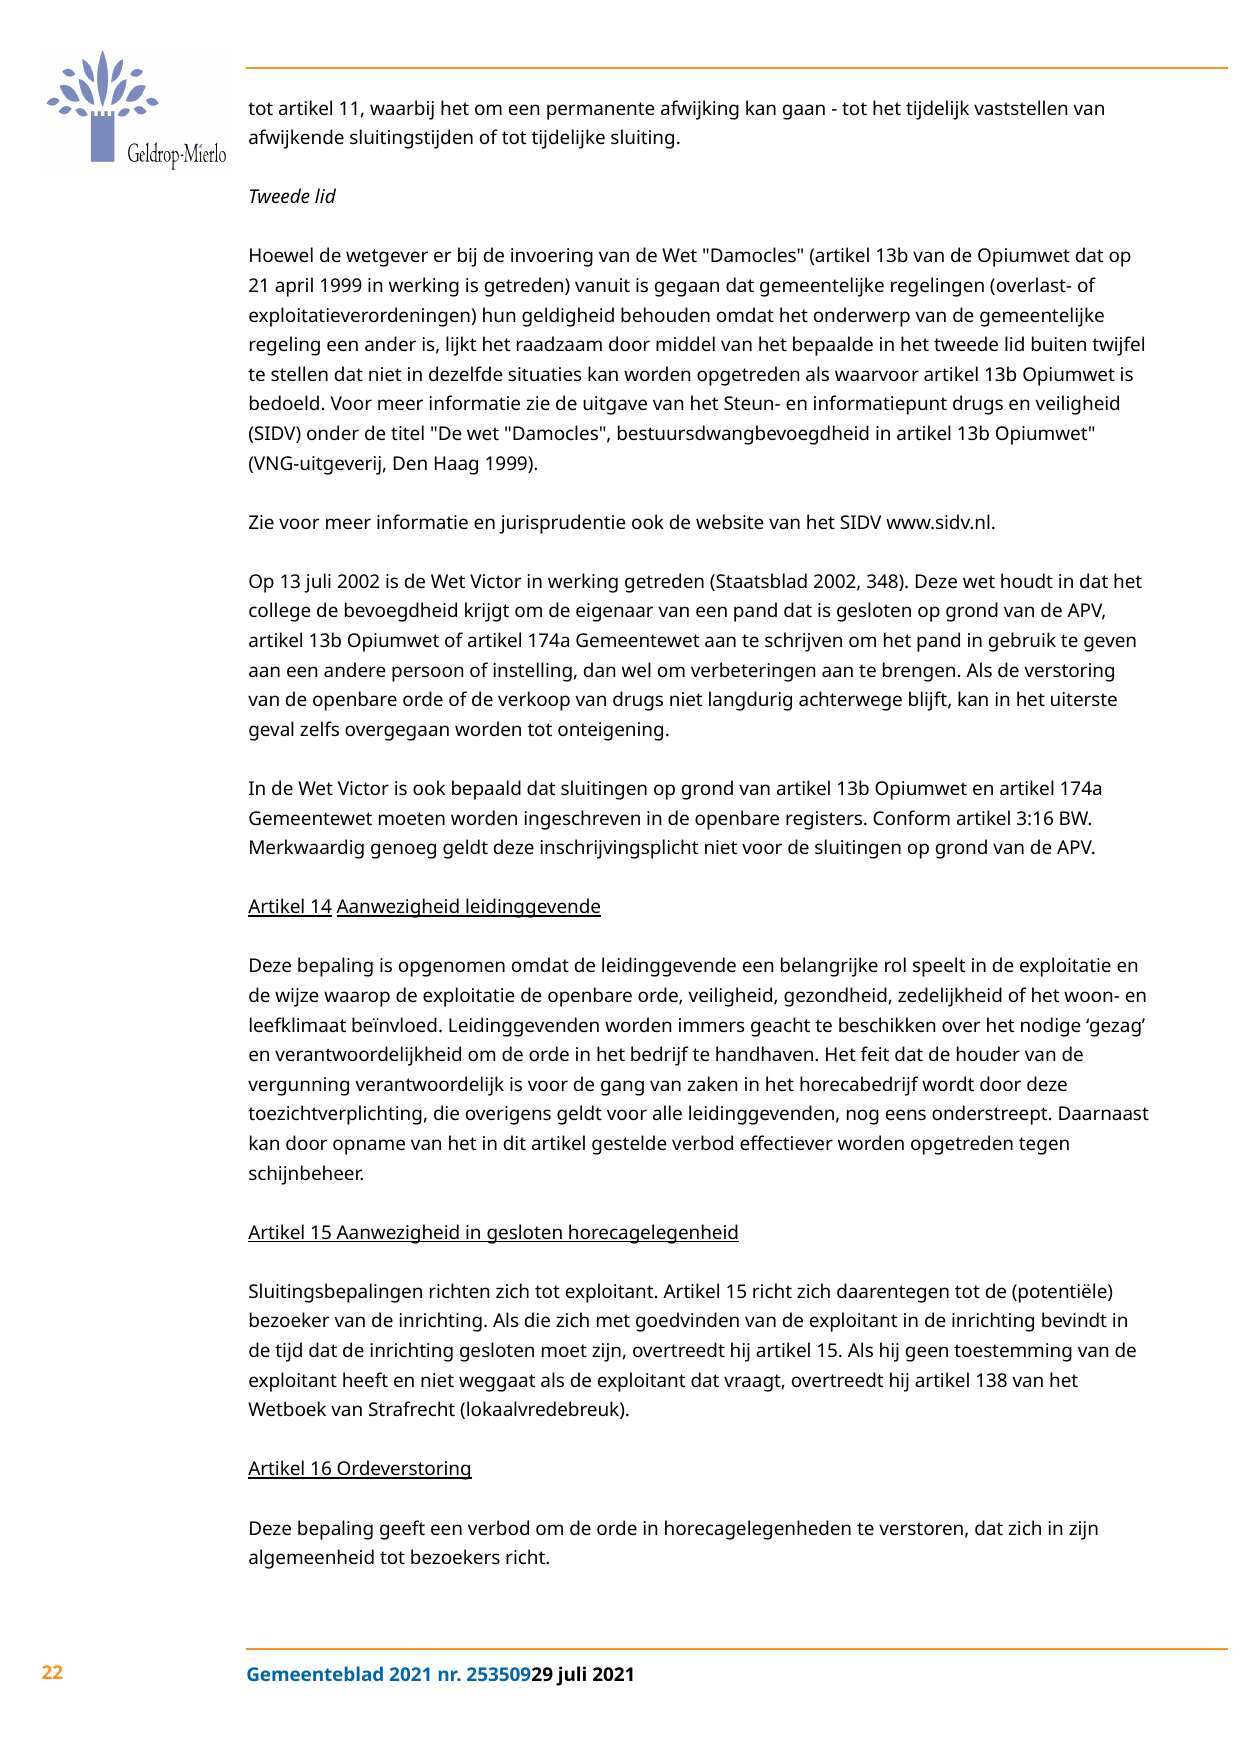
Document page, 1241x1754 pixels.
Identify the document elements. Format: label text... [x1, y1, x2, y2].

text Deze bepaling geeft een verbod om de orde in horecagelegenheden te verstoren, dat zich in zijn algemeenheid tot bezoekers richt. [248, 1515, 1152, 1570]
text Artikel 14 Aanwezigheid leidinggevende [248, 893, 1152, 919]
text Deze bepaling is opgenomen omdat de leidinggevende een belangrijke rol speelt in de exploitatie en de wijze waarop de exploitatie de openbare orde, veiligheid, gezondheid, zedelijkheid of het woon- en leefklimaat beïnvloed. Leidinggevenden worden immers geacht te beschikken over het nodige ‘gezag’ en verantwoordelijkheid om de orde in het bedrijf te handhaven. Het feit dat de houder van de vergunning verantwoordelijk is voor de gang van zaken in het horecabedrijf wordt door deze toezichtverplichting, die overigens geldt voor alle leidinggevenden, nog eens onderstreept. Daarnaast kan door opname van het in dit artikel gestelde verbod effectiever worden opgetreden tegen schijnbeheer. [248, 953, 1152, 1186]
text Zie voor meer informatie en jurisprudentie ook de website van het SIDV www.sidv.nl. [248, 509, 1152, 535]
text Hoewel de wetgever er bij de invoering van de Wet "Damocles" (artikel 13b van de Opiumwet dat op 21 april 1999 in werking is getreden) vanuit is gegaan dat gemeentelijke regelingen (overlast- of exploitatieverordeningen) hun geldigheid behouden omdat het onderwerp van de gemeentelijke regeling een ander is, lijkt het raadzaam door middel van het bepaalde in het tweede lid buiten twijfel te stellen dat niet in dezelfde situaties kan worden opgetreden als waarvoor artikel 13b Opiumwet is bedoeld. Voor meer informatie zie de uitgave van het Steun- en informatiepunt drugs en veiligheid (SIDV) onder de titel "De wet "Damocles", bestuursdwangbevoegdheid in artikel 13b Opiumwet" (VNG-uitgeverij, Den Haag 1999). [248, 243, 1152, 476]
text Op 13 juli 2002 is de Wet Victor in werking getreden (Staatsblad 2002, 348). Deze wet houdt in dat het college de bevoegdheid krijgt om de eigenaar van een pand dat is gesloten op grond van de APV, artikel 13b Opiumwet of artikel 174a Gemeentewet aan te schrijven om het pand in gebruik te geven aan een andere persoon of instelling, dan wel om verbeteringen aan te brengen. Als de verstoring van de openbare orde of de verkoop van drugs niet langdurig achterwege blijft, kan in het uiterste geval zelfs overgegaan worden tot onteigening. [248, 568, 1152, 742]
text Tweede lid [248, 183, 1152, 209]
text Sluitingsbepalingen richten zich tot exploitant. Artikel 15 richt zich daarentegen tot de (potentiële) bezoeker van de inrichting. Als die zich met goedvinden van de exploitant in de inrichting bevindt in de tijd dat de inrichting gesloten moet zijn, overtreedt hij artikel 15. Als hij geen toestemming van de exploitant heeft en niet weggaat als de exploitant dat vraagt, overtreedt hij artikel 138 van het Wetboek van Strafrecht (lokaalvredebreuk). [248, 1278, 1152, 1422]
text Artikel 16 Ordeverstoring [248, 1456, 1152, 1481]
picture [41, 47, 231, 172]
text In de Wet Victor is ook bepaald dat sluitingen op grond van artikel 13b Opiumwet en artikel 174a Gemeentewet moeten worden ingeschreven in de openbare registers. Conform artikel 3:16 BW. Merkwaardig genoeg geldt deze inschrijvingsplicht niet voor de sluitingen op grond van de APV. [248, 775, 1152, 860]
text tot artikel 11, waarbij het om een permanente afwijking kan gaan - tot het tijdelijk vaststellen van afwijkende sluitingstijden of tot tijdelijke sluiting. [248, 95, 1152, 150]
text Artikel 15 Aanwezigheid in gesloten horecagelegenheid [248, 1219, 1152, 1245]
